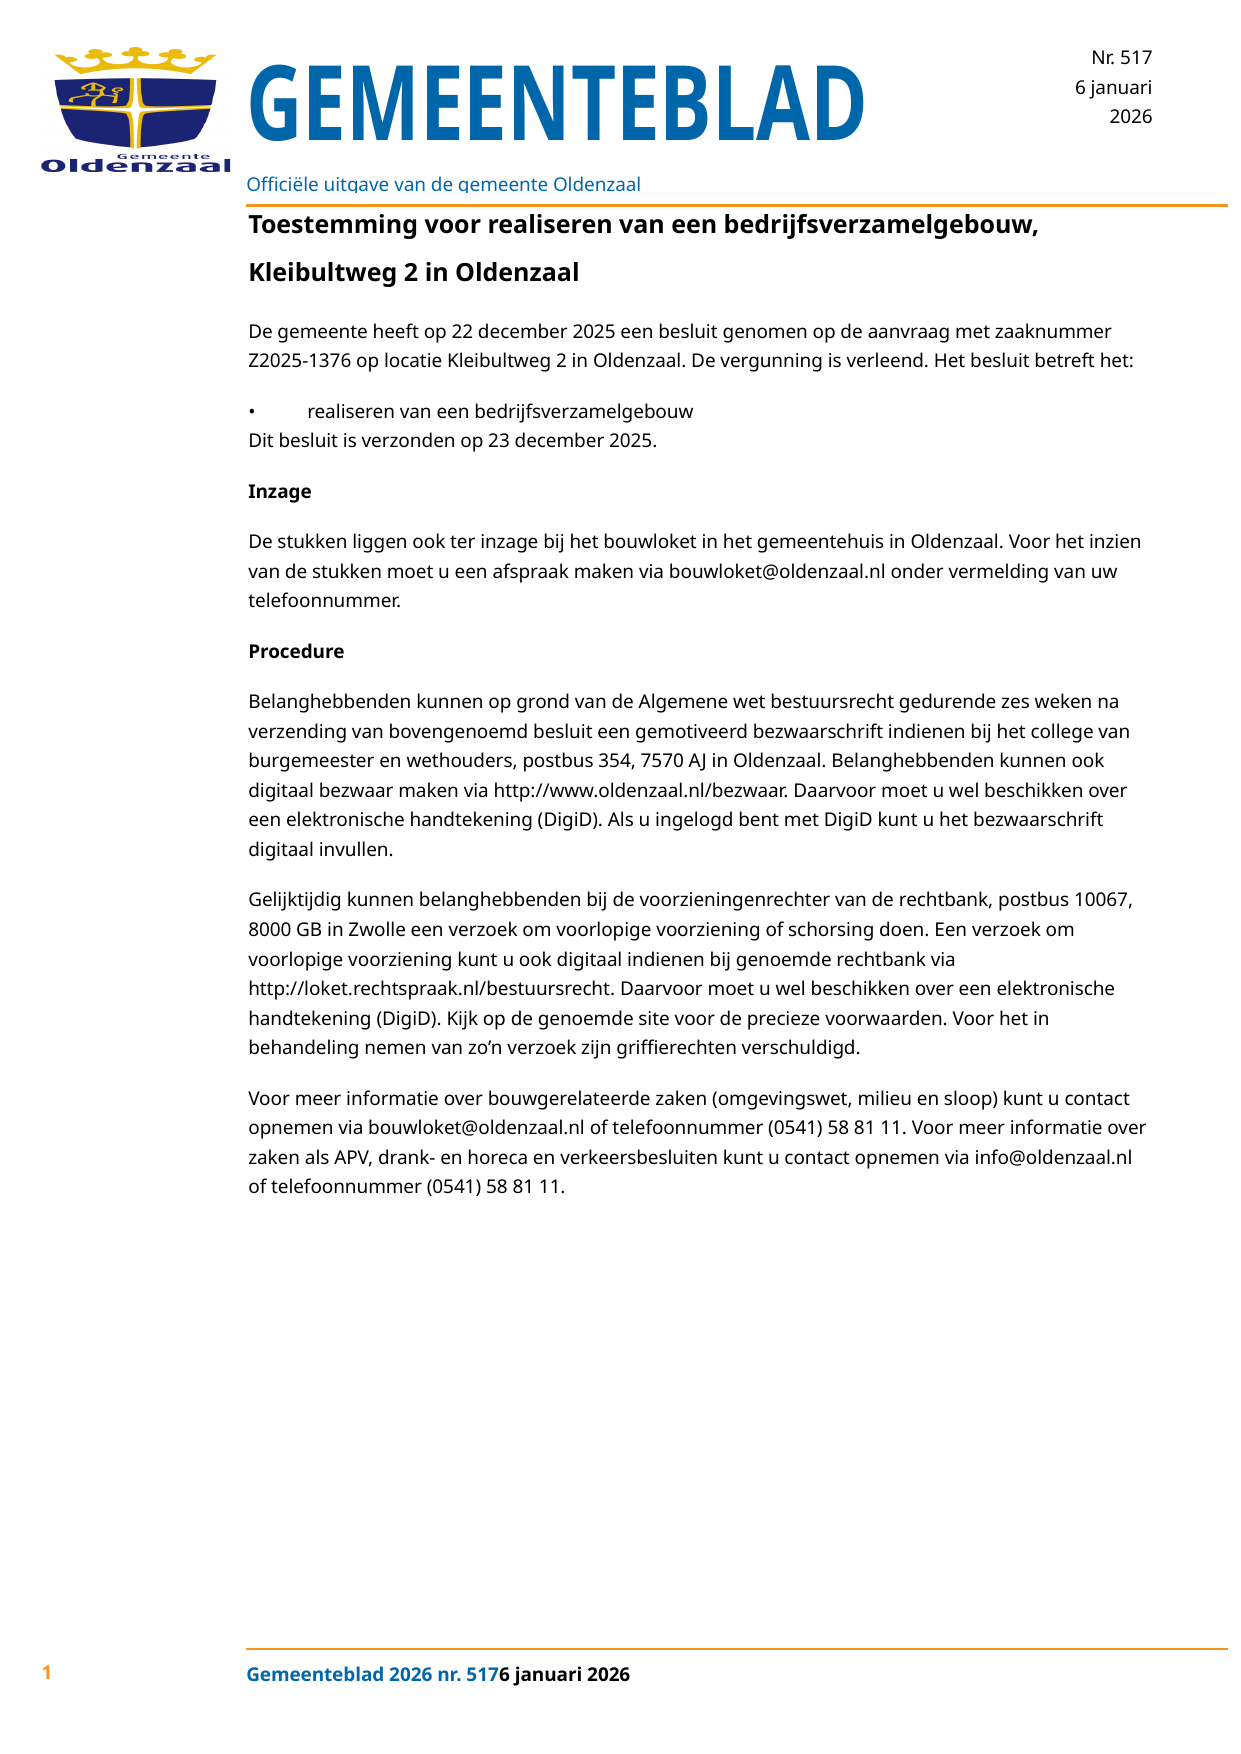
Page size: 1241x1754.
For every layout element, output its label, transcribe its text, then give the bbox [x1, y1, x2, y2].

text Toestemming voor realiseren van een bedrijfsverzamelgebouw, Kleibultweg 2 in Oldenzaal [248, 207, 1152, 288]
text Gelijktijdig kunnen belanghebbenden bij de voorzieningenrechter van de rechtbank, postbus 10067, 8000 GB in Zwolle een verzoek om voorlopige voorziening of schorsing doen. Een verzoek om voorlopige voorziening kunt u ook digitaal indienen bij genoemde rechtbank via http://loket.rechtspraak.nl/bestuursrecht. Daarvoor moet u wel beschikken over een elektronische handtekening (DigiD). Kijk op de genoemde site voor de precieze voorwaarden. Voor het in behandeling nemen van zo’n verzoek zijn griffierechten verschuldigd. [248, 887, 1152, 1060]
text Belanghebbenden kunnen op grond van de Algemene wet bestuursrecht gedurende zes weken na verzending van bovengenoemd besluit een gemotiveerd bezwaarschrift indienen bij het college van burgemeester en wethouders, postbus 354, 7570 AJ in Oldenzaal. Belanghebbenden kunnen ook digitaal bezwaar maken via http://www.oldenzaal.nl/bezwaar. Daarvoor moet u wel beschikken over een elektronische handtekening (DigiD). Als u ingelogd bent met DigiD kunt u het bezwaarschrift digitaal invullen. [248, 688, 1152, 862]
text Dit besluit is verzonden op 23 december 2025. [248, 427, 1152, 453]
picture [41, 47, 231, 172]
text De stukken liggen ook ter inzage bij het bouwloket in het gemeentehuis in Oldenzaal. Voor het inzien van de stukken moet u een afspraak maken via bouwloket@oldenzaal.nl onder vermelding van uw telefoonnummer. [248, 528, 1152, 613]
text De gemeente heeft op 22 december 2025 een besluit genomen op de aanvraag met zaaknummer Z2025-1376 op locatie Kleibultweg 2 in Oldenzaal. De vergunning is verleend. Het besluit betreft het: [248, 318, 1152, 373]
list realiseren van een bedrijfsverzamelgebouw [248, 398, 1152, 424]
text Procedure [248, 638, 1152, 664]
text Inzage [248, 478, 1152, 504]
text Voor meer informatie over bouwgerelateerde zaken (omgevingswet, milieu en sloop) kunt u contact opnemen via bouwloket@oldenzaal.nl of telefoonnummer (0541) 58 81 11. Voor meer informatie over zaken als APV, drank- en horeca en verkeersbesluiten kunt u contact opnemen via info@oldenzaal.nl of telefoonnummer (0541) 58 81 11. [248, 1085, 1152, 1199]
